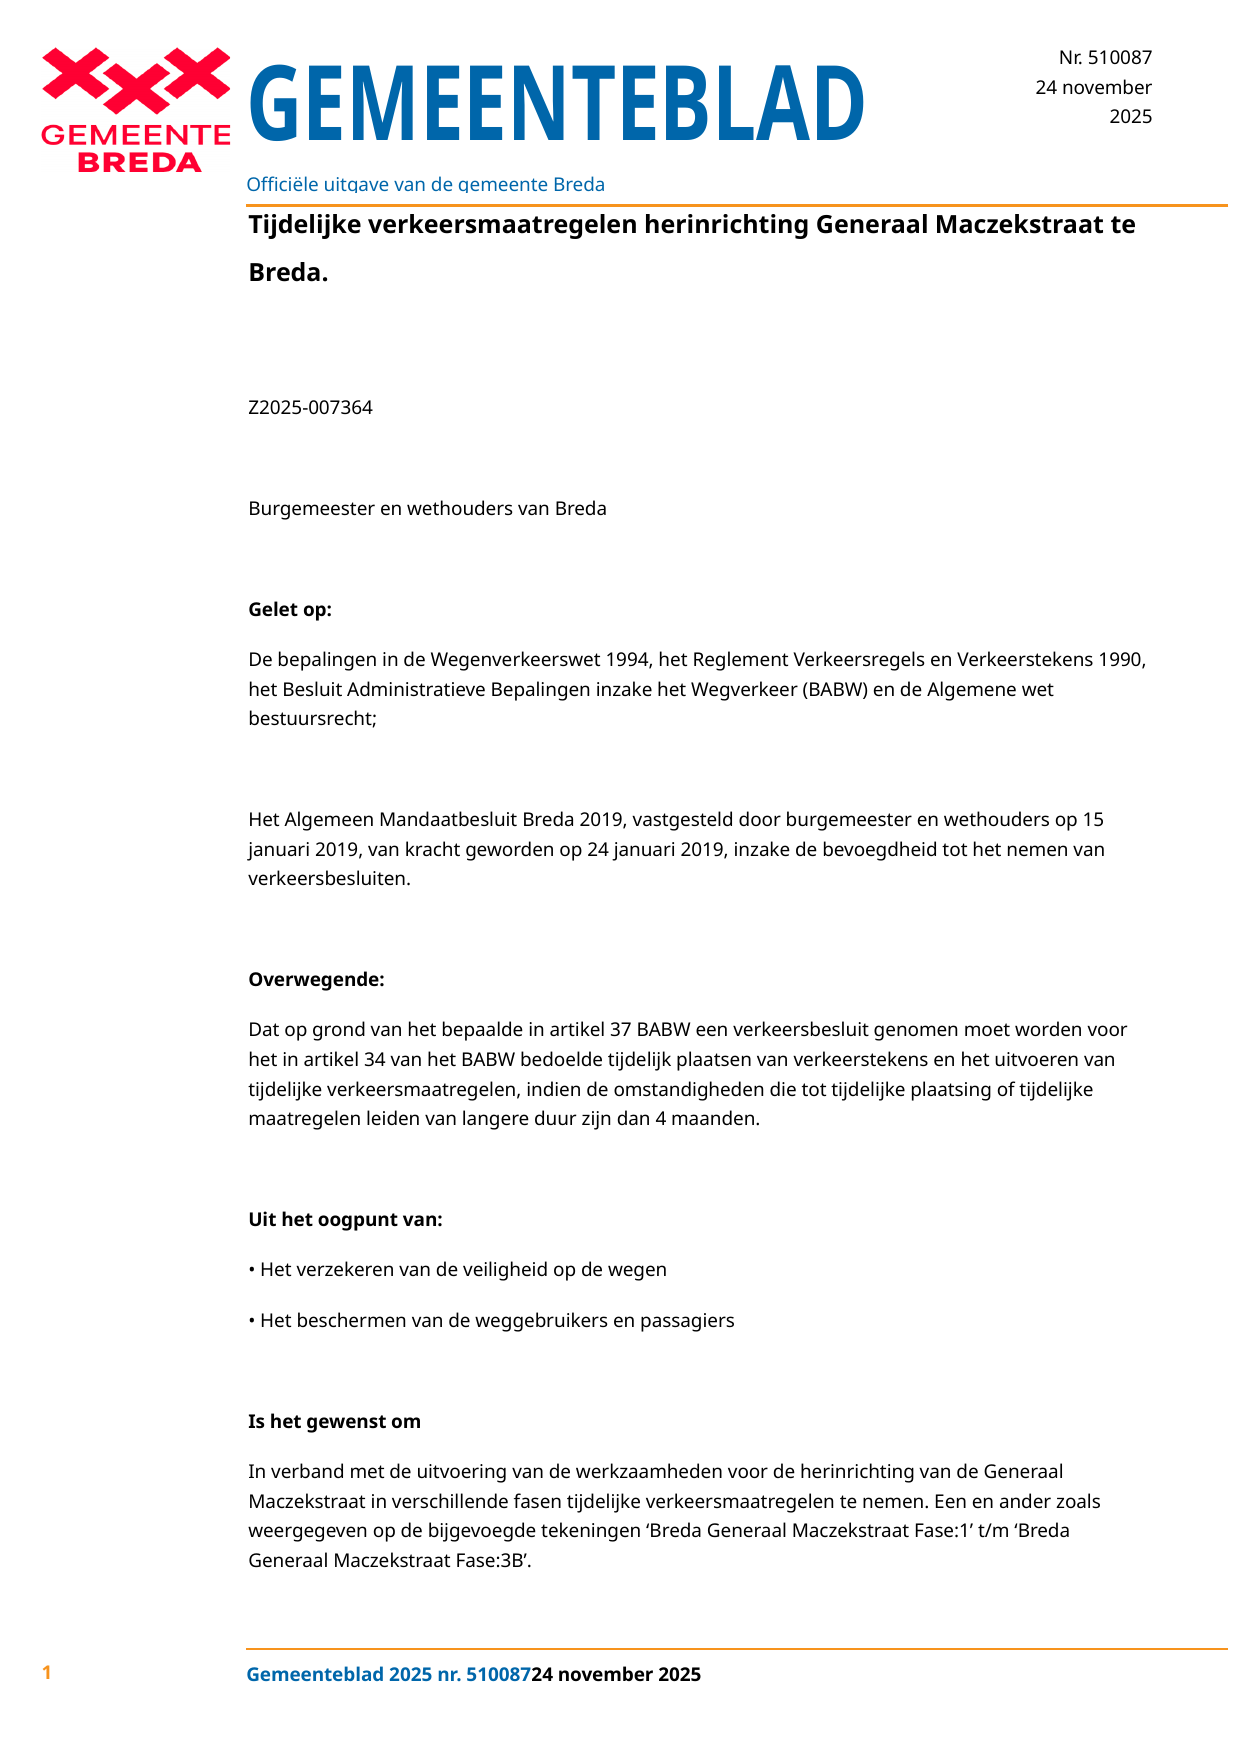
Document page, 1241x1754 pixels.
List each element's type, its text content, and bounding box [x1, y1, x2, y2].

text Uit het oogpunt van: [248, 1206, 1152, 1232]
text Overwegende: [248, 966, 1152, 992]
text In verband met de uitvoering van de werkzaamheden voor de herinrichting van de Generaal Maczekstraat in verschillende fasen tijdelijke verkeersmaatregelen te nemen. Een en ander zoals weergegeven op de bijgevoegde tekeningen ‘Breda Generaal Maczekstraat Fase:1’ t/m ‘Breda Generaal Maczekstraat Fase:3B’. [248, 1458, 1152, 1573]
text Gelet op: [248, 596, 1152, 621]
text Z2025-007364 [248, 394, 1152, 420]
text Burgemeester en wethouders van Breda [248, 495, 1152, 521]
picture [41, 47, 231, 172]
text • Het verzekeren van de veiligheid op de wegen [248, 1257, 1152, 1282]
text • Het beschermen van de weggebruikers en passagiers [248, 1307, 1152, 1333]
text Tijdelijke verkeersmaatregelen herinrichting Generaal Maczekstraat te Breda. [248, 207, 1152, 288]
text De bepalingen in de Wegenverkeerswet 1994, het Reglement Verkeersregels en Verkeerstekens 1990, het Besluit Administratieve Bepalingen inzake het Wegverkeer (BABW) en de Algemene wet bestuursrecht; [248, 646, 1152, 731]
text Is het gewenst om [248, 1408, 1152, 1433]
text Het Algemeen Mandaatbesluit Breda 2019, vastgesteld door burgemeester en wethouders op 15 januari 2019, van kracht geworden op 24 januari 2019, inzake de bevoegdheid tot het nemen van verkeersbesluiten. [248, 806, 1152, 891]
text Dat op grond van het bepaalde in artikel 37 BABW een verkeersbesluit genomen moet worden voor het in artikel 34 van het BABW bedoelde tijdelijk plaatsen van verkeerstekens en het uitvoeren van tijdelijke verkeersmaatregelen, indien de omstandigheden die tot tijdelijke plaatsing of tijdelijke maatregelen leiden van langere duur zijn dan 4 maanden. [248, 1017, 1152, 1131]
